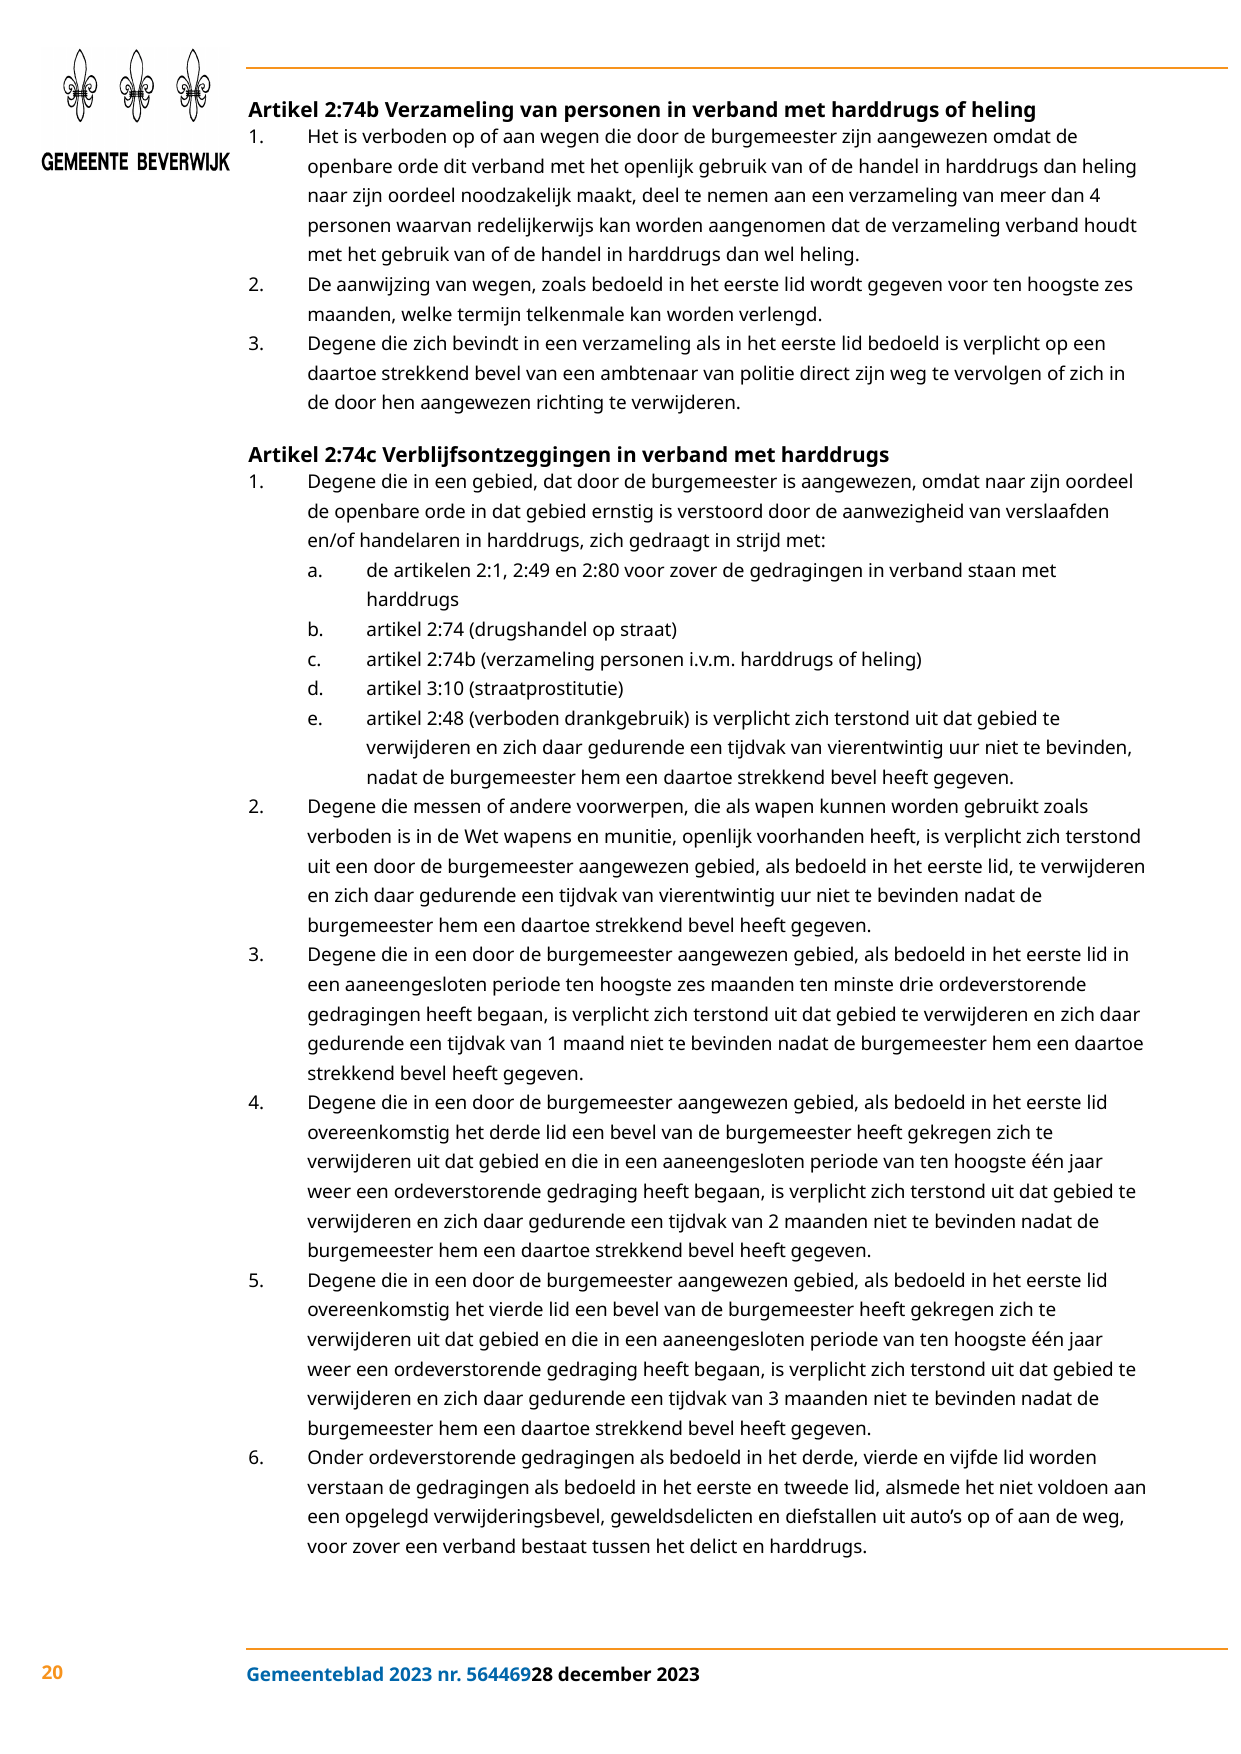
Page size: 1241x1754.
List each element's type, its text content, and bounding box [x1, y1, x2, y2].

picture [41, 47, 231, 172]
list Degene die in een door de burgemeester aangewezen gebied, als bedoeld in het eerste lid overeenkomstig het derde lid een bevel van de burgemeester heeft gekregen zich te verwijderen uit dat gebied en die in een aaneengesloten periode van ten hoogste één jaar weer een ordeverstorende gedraging heeft begaan, is verplicht zich terstond uit dat gebied te verwijderen en zich daar gedurende een tijdvak van 2 maanden niet te bevinden nadat de burgemeester hem een daartoe strekkend bevel heeft gegeven. [248, 1089, 1152, 1263]
list artikel 3:10 (straatprostitutie) [307, 675, 1152, 701]
list artikel 2:48 (verboden drankgebruik) is verplicht zich terstond uit dat gebied te verwijderen en zich daar gedurende een tijdvak van vierentwintig uur niet te bevinden, nadat de burgemeester hem een daartoe strekkend bevel heeft gegeven. [307, 705, 1152, 790]
list artikel 2:74b (verzameling personen i.v.m. harddrugs of heling) [307, 646, 1152, 672]
list Degene die zich bevindt in een verzameling als in het eerste lid bedoeld is verplicht op een daartoe strekkend bevel van een ambtenaar van politie direct zijn weg te vervolgen of zich in de door hen aangewezen richting te verwijderen. [248, 330, 1152, 415]
list Degene die in een gebied, dat door de burgemeester is aangewezen, omdat naar zijn oordeel de openbare orde in dat gebied ernstig is verstoord door de aanwezigheid van verslaafden en/of handelaren in harddrugs, zich gedraagt in strijd met: [248, 468, 1152, 553]
list artikel 2:74 (drugshandel op straat) [307, 616, 1152, 642]
list Degene die in een door de burgemeester aangewezen gebied, als bedoeld in het eerste lid overeenkomstig het vierde lid een bevel van de burgemeester heeft gekregen zich te verwijderen uit dat gebied en die in een aaneengesloten periode van ten hoogste één jaar weer een ordeverstorende gedraging heeft begaan, is verplicht zich terstond uit dat gebied te verwijderen en zich daar gedurende een tijdvak van 3 maanden niet te bevinden nadat de burgemeester hem een daartoe strekkend bevel heeft gegeven. [248, 1267, 1152, 1441]
list Onder ordeverstorende gedragingen als bedoeld in het derde, vierde en vijfde lid worden verstaan de gedragingen als bedoeld in het eerste en tweede lid, alsmede het niet voldoen aan een opgelegd verwijderingsbevel, geweldsdelicten en diefstallen uit auto’s op of aan de weg, voor zover een verband bestaat tussen het delict en harddrugs. [248, 1444, 1152, 1559]
list Het is verboden op of aan wegen die door de burgemeester zijn aangewezen omdat de openbare orde dit verband met het openlijk gebruik van of de handel in harddrugs dan heling naar zijn oordeel noodzakelijk maakt, deel te nemen aan een verzameling van meer dan 4 personen waarvan redelijkerwijs kan worden aangenomen dat de verzameling verband houdt met het gebruik van of de handel in harddrugs dan wel heling. [248, 123, 1152, 267]
list de artikelen 2:1, 2:49 en 2:80 voor zover de gedragingen in verband staan met harddrugs [307, 557, 1152, 612]
list De aanwijzing van wegen, zoals bedoeld in het eerste lid wordt gegeven voor ten hoogste zes maanden, welke termijn telkenmale kan worden verlengd. [248, 271, 1152, 326]
list Degene die in een door de burgemeester aangewezen gebied, als bedoeld in het eerste lid in een aaneengesloten periode ten hoogste zes maanden ten minste drie ordeverstorende gedragingen heeft begaan, is verplicht zich terstond uit dat gebied te verwijderen en zich daar gedurende een tijdvak van 1 maand niet te bevinden nadat de burgemeester hem een daartoe strekkend bevel heeft gegeven. [248, 942, 1152, 1086]
text Artikel 2:74b Verzameling van personen in verband met harddrugs of heling [248, 95, 1152, 123]
text Artikel 2:74c Verblijfsontzeggingen in verband met harddrugs [248, 440, 1152, 468]
list Degene die messen of andere voorwerpen, die als wapen kunnen worden gebruikt zoals verboden is in de Wet wapens en munitie, openlijk voorhanden heeft, is verplicht zich terstond uit een door de burgemeester aangewezen gebied, als bedoeld in het eerste lid, te verwijderen en zich daar gedurende een tijdvak van vierentwintig uur niet te bevinden nadat de burgemeester hem een daartoe strekkend bevel heeft gegeven. [248, 794, 1152, 938]
